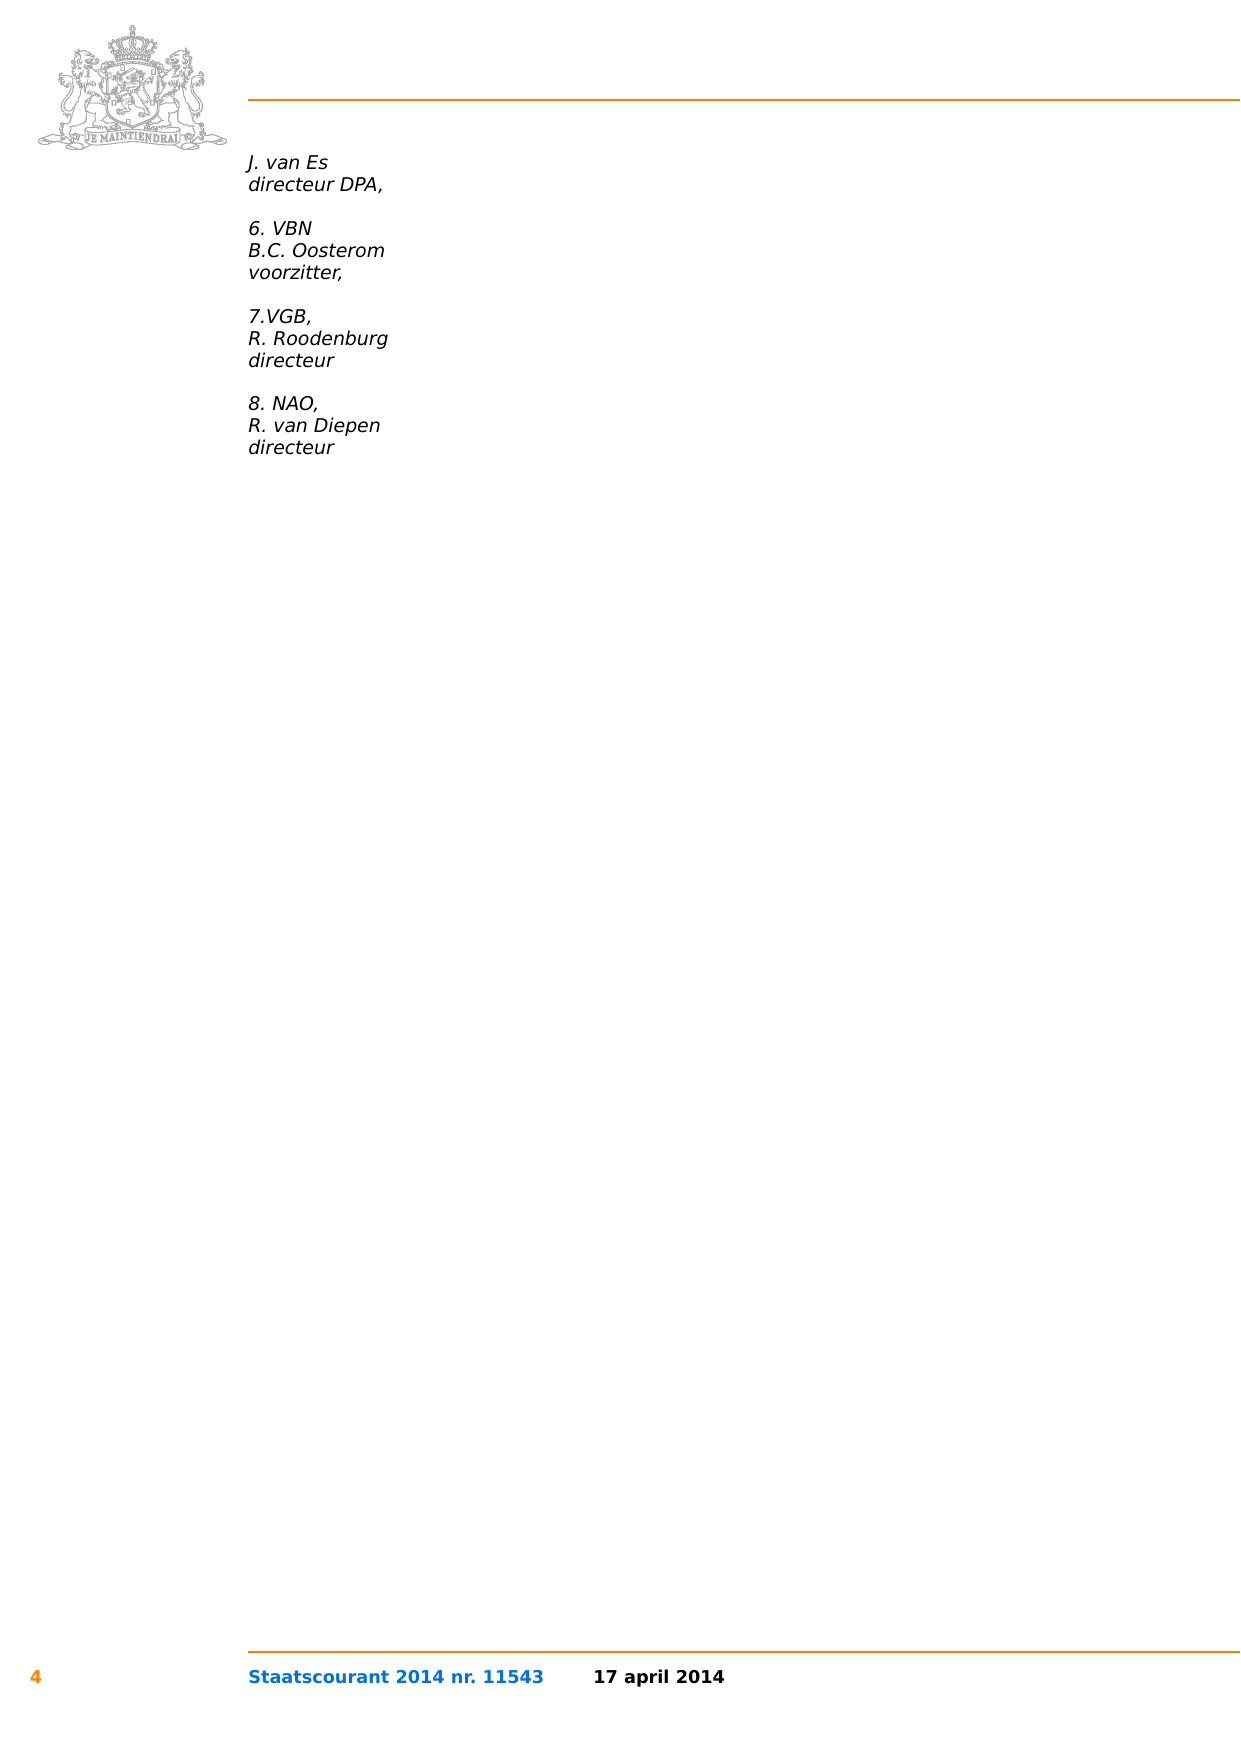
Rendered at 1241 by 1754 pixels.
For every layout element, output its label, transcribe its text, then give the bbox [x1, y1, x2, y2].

text J. van Es directeur DPA, [248, 130, 1163, 196]
picture [38, 25, 227, 150]
text 7.VGB, R. Roodenburg directeur [248, 306, 1163, 371]
text 6. VBN B.C. Oosterom voorzitter, [248, 218, 1163, 284]
text 8. NAO, R. van Diepen directeur [248, 393, 1163, 459]
